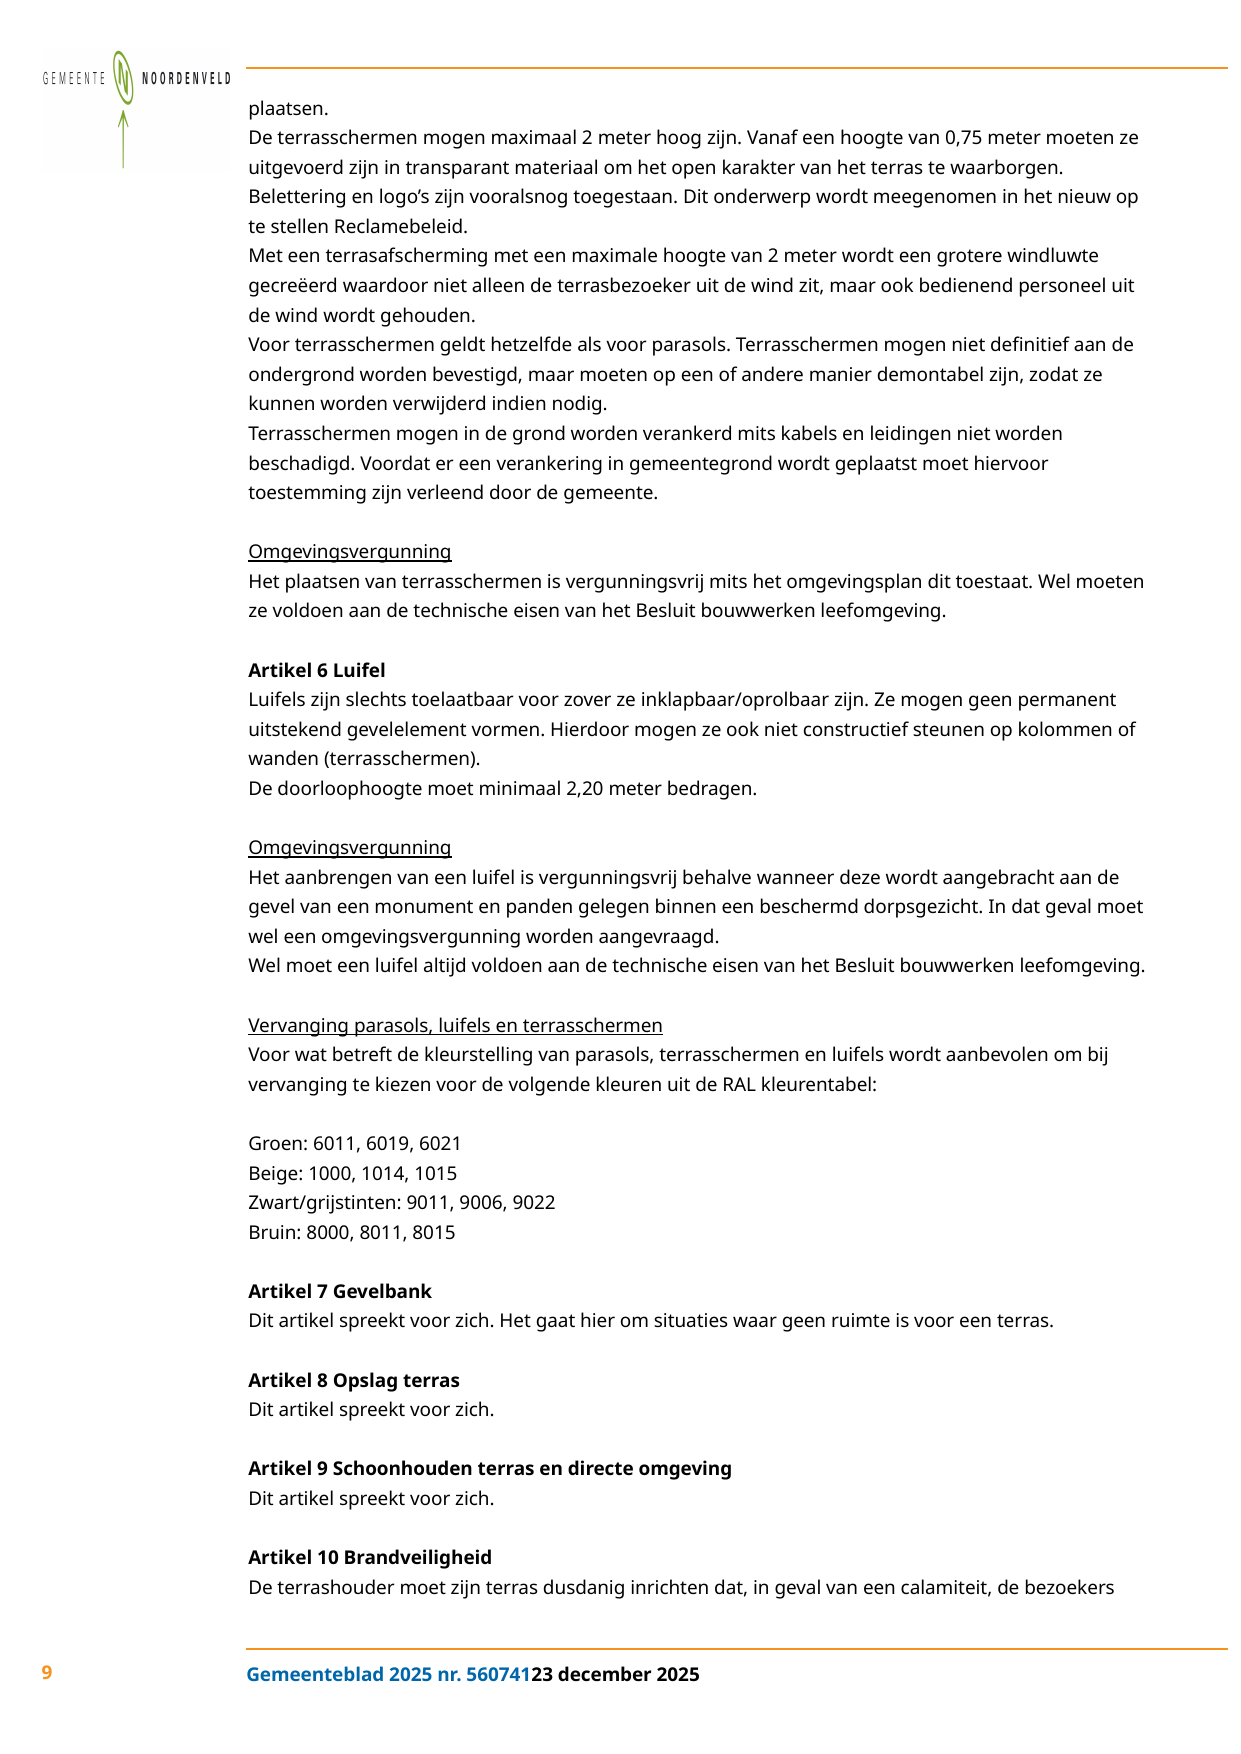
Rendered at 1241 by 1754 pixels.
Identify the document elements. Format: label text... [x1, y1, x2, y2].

text De terrasschermen mogen maximaal 2 meter hoog zijn. Vanaf een hoogte van 0,75 meter moeten ze uitgevoerd zijn in transparant materiaal om het open karakter van het terras te waarborgen. Belettering en logo’s zijn vooralsnog toegestaan. Dit onderwerp wordt meegenomen in het nieuw op te stellen Reclamebeleid. [248, 124, 1152, 239]
text Wel moet een luifel altijd voldoen aan de technische eisen van het Besluit bouwwerken leefomgeving. [248, 953, 1152, 978]
text Met een terrasafscherming met een maximale hoogte van 2 meter wordt een grotere windluwte gecreëerd waardoor niet alleen de terrasbezoeker uit de wind zit, maar ook bedienend personeel uit de wind wordt gehouden. [248, 243, 1152, 328]
text Beige: 1000, 1014, 1015 [248, 1160, 1152, 1186]
text Terrasschermen mogen in de grond worden verankerd mits kabels en leidingen niet worden beschadigd. Voordat er een verankering in gemeentegrond wordt geplaatst moet hiervoor toestemming zijn verleend door de gemeente. [248, 420, 1152, 505]
text Groen: 6011, 6019, 6021 [248, 1130, 1152, 1156]
text Het plaatsen van terrasschermen is vergunningsvrij mits het omgevingsplan dit toestaat. Wel moeten ze voldoen aan de technische eisen van het Besluit bouwwerken leefomgeving. [248, 568, 1152, 623]
picture [41, 47, 231, 172]
text Zwart/grijstinten: 9011, 9006, 9022 [248, 1189, 1152, 1215]
text Luifels zijn slechts toelaatbaar voor zover ze inklapbaar/oprolbaar zijn. Ze mogen geen permanent uitstekend gevelelement vormen. Hierdoor mogen ze ook niet constructief steunen op kolommen of wanden (terrasschermen). [248, 686, 1152, 771]
text Artikel 9 Schoonhouden terras en directe omgeving [248, 1456, 1152, 1481]
text Artikel 6 Luifel [248, 657, 1152, 683]
text Artikel 10 Brandveiligheid [248, 1544, 1152, 1570]
text Bruin: 8000, 8011, 8015 [248, 1219, 1152, 1245]
text Dit artikel spreekt voor zich. [248, 1396, 1152, 1422]
text Artikel 8 Opslag terras [248, 1367, 1152, 1393]
text Artikel 7 Gevelbank [248, 1278, 1152, 1304]
text Omgevingsvergunning [248, 834, 1152, 860]
text Het aanbrengen van een luifel is vergunningsvrij behalve wanneer deze wordt aangebracht aan de gevel van een monument en panden gelegen binnen een beschermd dorpsgezicht. In dat geval moet wel een omgevingsvergunning worden aangevraagd. [248, 864, 1152, 949]
text Dit artikel spreekt voor zich. [248, 1485, 1152, 1511]
text De terrashouder moet zijn terras dusdanig inrichten dat, in geval van een calamiteit, de bezoekers [248, 1574, 1152, 1600]
text Voor terrasschermen geldt hetzelfde als voor parasols. Terrasschermen mogen niet definitief aan de ondergrond worden bevestigd, maar moeten op een of andere manier demontabel zijn, zodat ze kunnen worden verwijderd indien nodig. [248, 331, 1152, 416]
text De doorloophoogte moet minimaal 2,20 meter bedragen. [248, 775, 1152, 801]
text Voor wat betreft de kleurstelling van parasols, terrasschermen en luifels wordt aanbevolen om bij vervanging te kiezen voor de volgende kleuren uit de RAL kleurentabel: [248, 1041, 1152, 1097]
text Omgevingsvergunning [248, 538, 1152, 564]
text Vervanging parasols, luifels en terrasschermen [248, 1012, 1152, 1038]
text plaatsen. [248, 95, 1152, 121]
text Dit artikel spreekt voor zich. Het gaat hier om situaties waar geen ruimte is voor een terras. [248, 1308, 1152, 1333]
